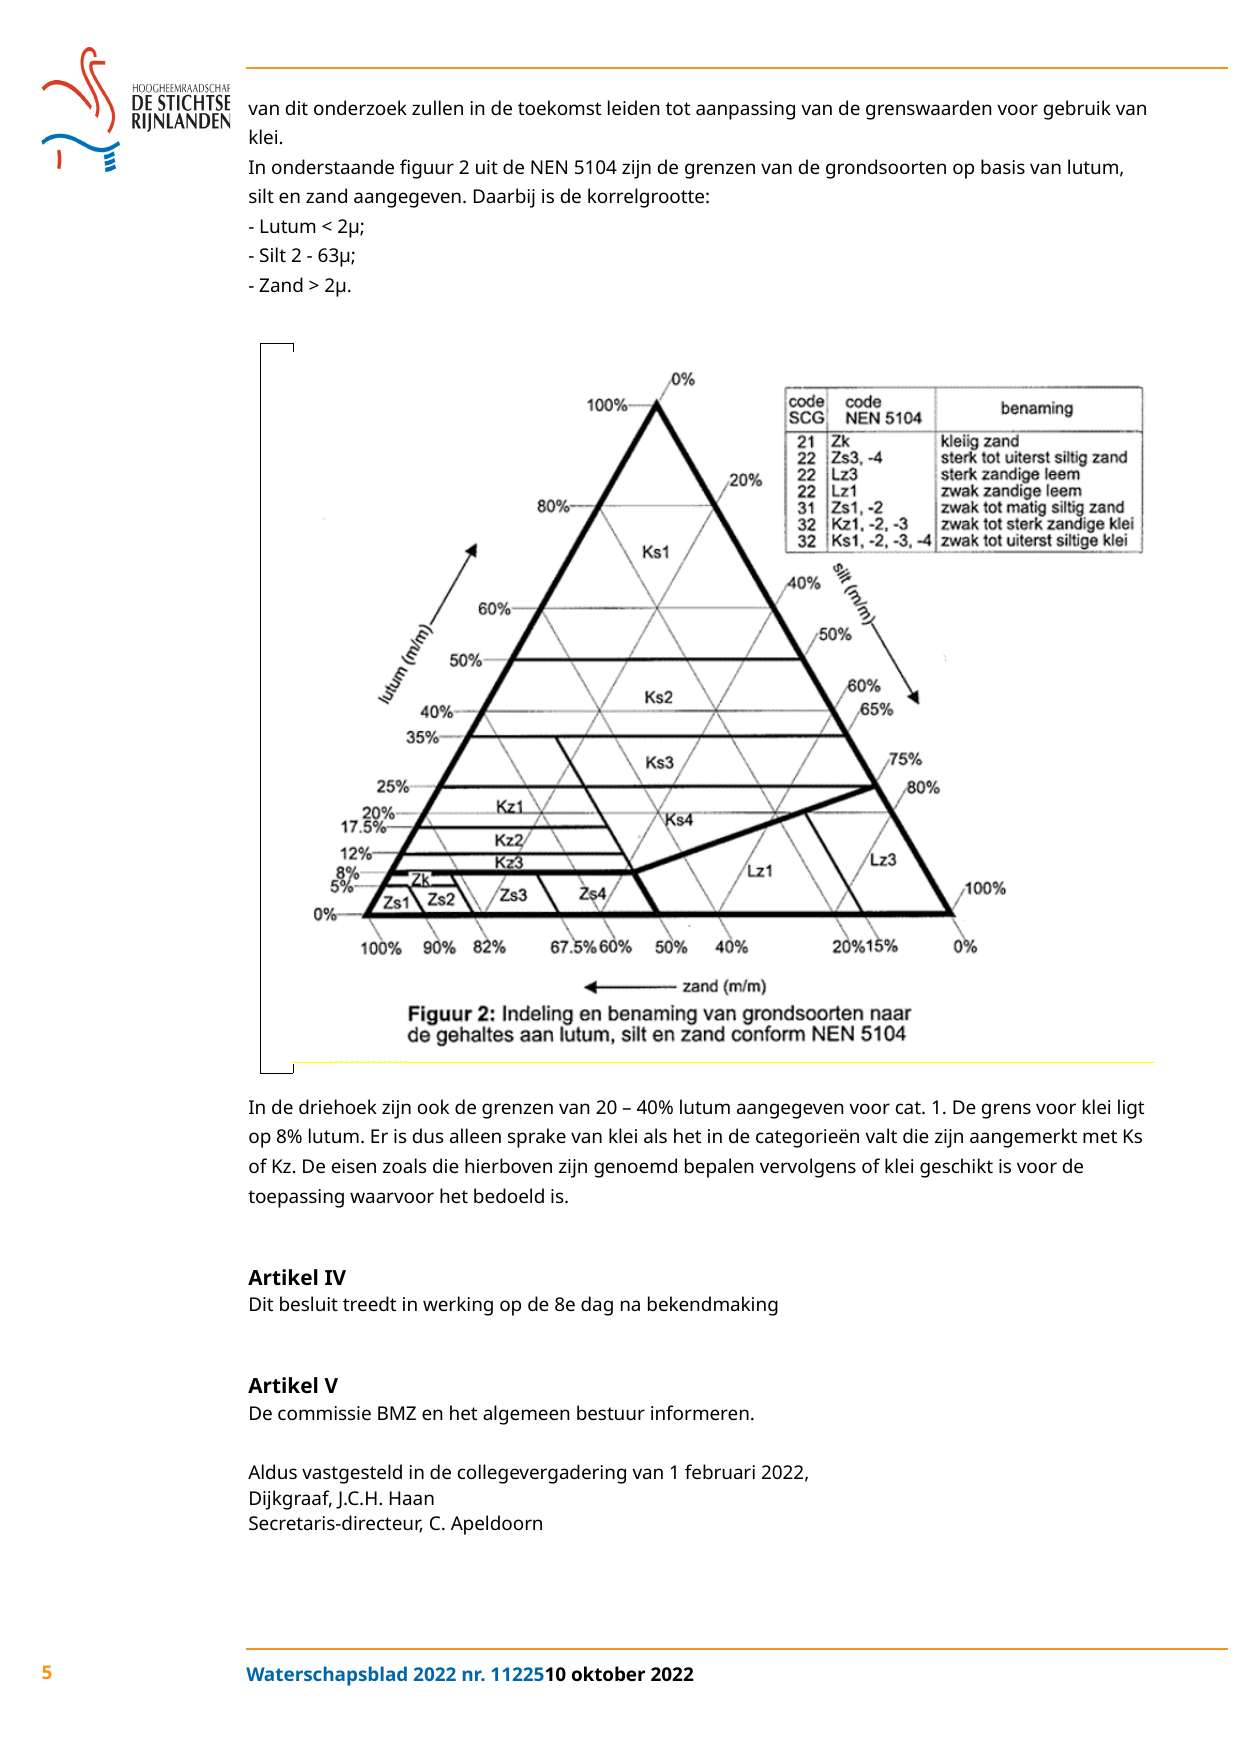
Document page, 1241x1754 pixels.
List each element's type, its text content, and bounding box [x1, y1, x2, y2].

text - Lutum < 2µ; [248, 213, 1152, 239]
picture [268, 352, 1155, 1064]
text Dijkgraaf, J.C.H. Haan [248, 1485, 1152, 1510]
text - Zand > 2µ. [248, 272, 1152, 298]
text In de driehoek zijn ook de grenzen van 20 – 40% lutum aangegeven voor cat. 1. De grens voor klei ligt op 8% lutum. Er is dus alleen sprake van klei als het in de categorieën valt die zijn aangemerkt met Ks of Kz. De eisen zoals die hierboven zijn genoemd bepalen vervolgens of klei geschikt is voor de toepassing waarvoor het bedoeld is. [248, 1094, 1152, 1209]
text Aldus vastgesteld in de collegevergadering van 1 februari 2022, [248, 1459, 1152, 1485]
text Dit besluit treedt in werking op de 8e dag na bekendmaking [248, 1291, 1152, 1317]
picture [41, 47, 231, 172]
text In onderstaande figuur 2 uit de NEN 5104 zijn de grenzen van de grondsoorten op basis van lutum, silt en zand aangegeven. Daarbij is de korrelgrootte: [248, 154, 1152, 209]
text van dit onderzoek zullen in de toekomst leiden tot aanpassing van de grenswaarden voor gebruik van klei. [248, 95, 1152, 150]
text Artikel V [248, 1371, 1152, 1400]
text Secretaris-directeur, C. Apeldoorn [248, 1510, 1152, 1536]
text - Silt 2 - 63µ; [248, 243, 1152, 268]
text De commissie BMZ en het algemeen bestuur informeren. [248, 1400, 1152, 1426]
text Artikel IV [248, 1263, 1152, 1291]
